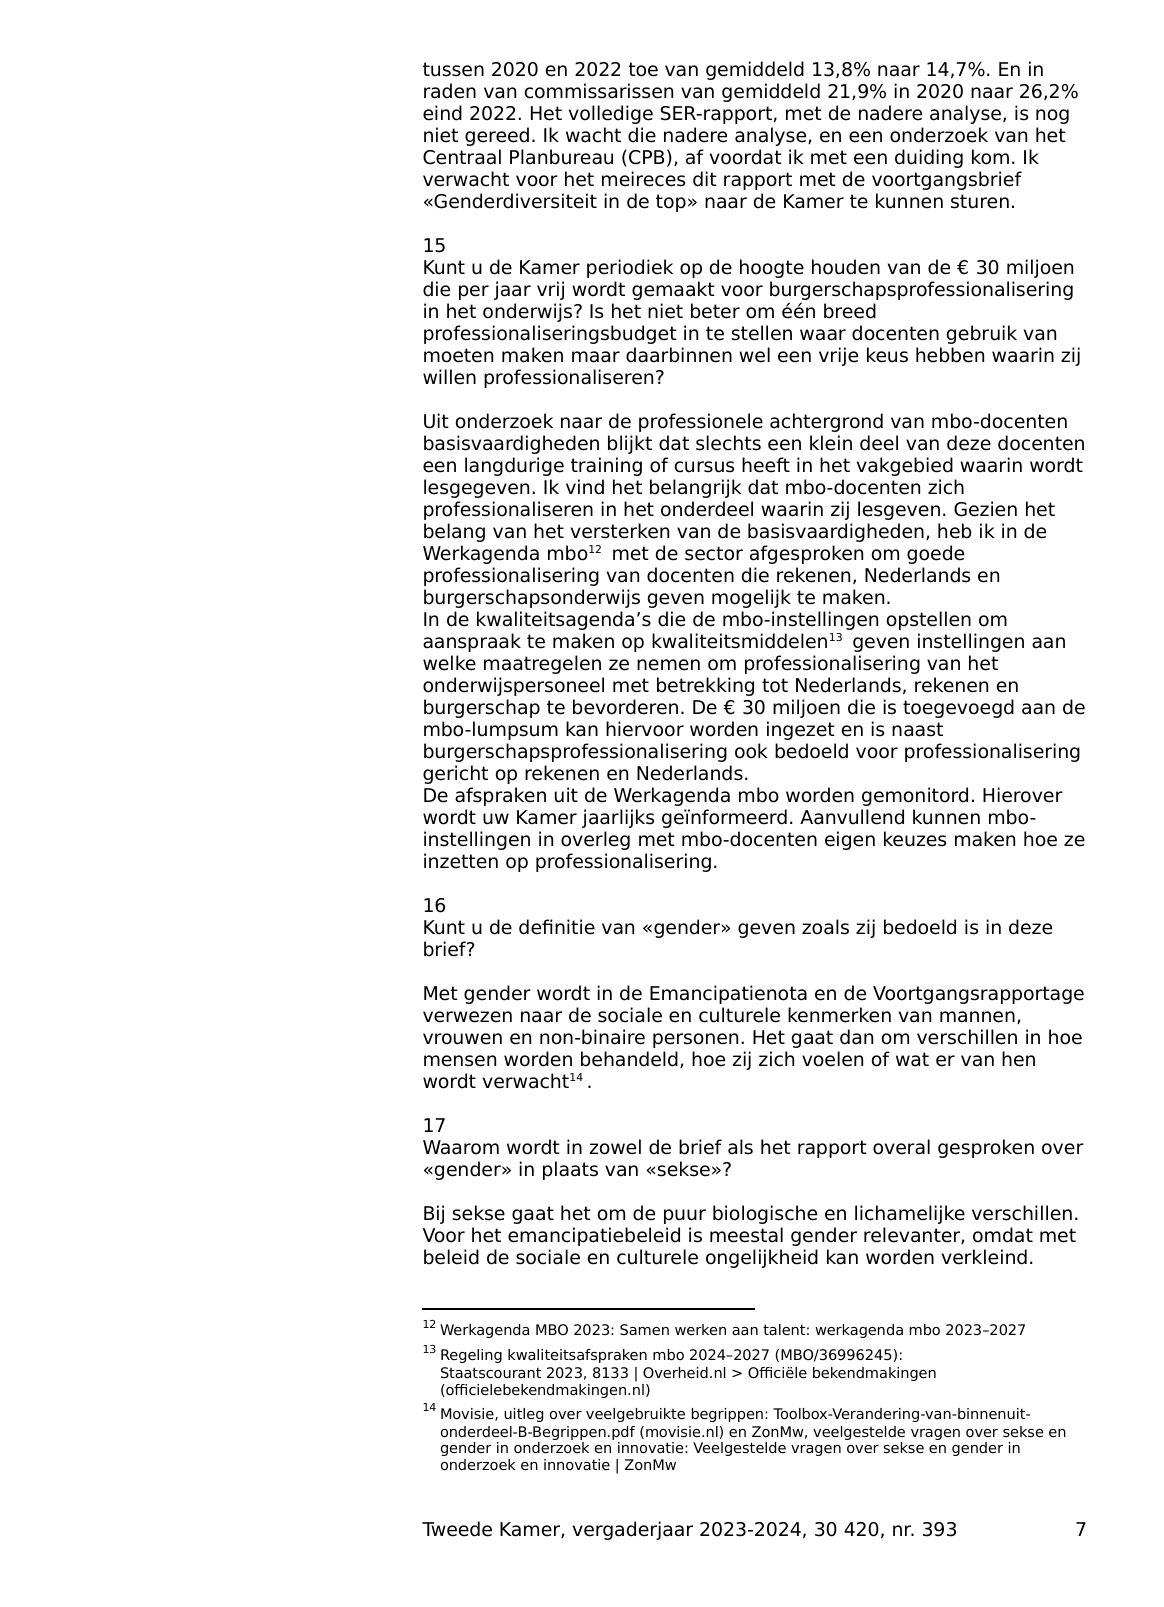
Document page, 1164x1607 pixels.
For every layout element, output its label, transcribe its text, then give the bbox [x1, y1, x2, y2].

text Waarom wordt in zowel de brief als het rapport overal gesproken over «gender» in plaats van «sekse»? [422, 1137, 1087, 1181]
text Movisie, uitleg over veelgebruikte begrippen: Toolbox-Verandering-van-binnenuit-onderdeel-B-Begrippen.pdf (movisie.nl) en ZonMw, veelgestelde vragen over sekse en gender in onderzoek en innovatie: Veelgestelde vragen over sekse en gender in onderzoek en innovatie | ZonMw [422, 1402, 1087, 1474]
text Regeling kwaliteitsafspraken mbo 2024–2027 (MBO/36996245): Staatscourant 2023, 8133 | Overheid.nl > Officiële bekendmakingen (officielebekendmakingen.nl) [422, 1343, 1087, 1399]
text In de kwaliteitsagenda’s die de mbo-instellingen opstellen om aanspraak te maken op kwaliteitsmiddelen geven instellingen aan welke maatregelen ze nemen om professionalisering van het onderwijspersoneel met betrekking tot Nederlands, rekenen en burgerschap te bevorderen. De € 30 miljoen die is toegevoegd aan de mbo-lumpsum kan hiervoor worden ingezet en is naast burgerschapsprofessionalisering ook bedoeld voor professionalisering gericht op rekenen en Nederlands. [422, 609, 1087, 785]
text Kunt u de definitie van «gender» geven zoals zij bedoeld is in deze brief? [422, 917, 1087, 961]
text tussen 2020 en 2022 toe van gemiddeld 13,8% naar 14,7%. En in raden van commissarissen van gemiddeld 21,9% in 2020 naar 26,2% eind 2022. Het volledige SER-rapport, met de nadere analyse, is nog niet gereed. Ik wacht die nadere analyse, en een onderzoek van het Centraal Planbureau (CPB), af voordat ik met een duiding kom. Ik verwacht voor het meireces dit rapport met de voortgangsbrief «Genderdiversiteit in de top» naar de Kamer te kunnen sturen. [422, 59, 1087, 213]
text Bij sekse gaat het om de puur biologische en lichamelijke verschillen. Voor het emancipatiebeleid is meestal gender relevanter, omdat met beleid de sociale en culturele ongelijkheid kan worden verkleind. [422, 1203, 1087, 1269]
text Kunt u de Kamer periodiek op de hoogte houden van de € 30 miljoen die per jaar vrij wordt gemaakt voor burgerschapsprofessionalisering in het onderwijs? Is het niet beter om één breed professionaliseringsbudget in te stellen waar docenten gebruik van moeten maken maar daarbinnen wel een vrije keus hebben waarin zij willen professionaliseren? [422, 257, 1087, 389]
text Met gender wordt in de Emancipatienota en de Voortgangsrapportage verwezen naar de sociale en culturele kenmerken van mannen, vrouwen en non-binaire personen. Het gaat dan om verschillen in hoe mensen worden behandeld, hoe zij zich voelen of wat er van hen wordt verwacht. [422, 983, 1087, 1093]
text 17 [422, 1115, 1087, 1137]
text 16 [422, 895, 1087, 917]
text Werkagenda MBO 2023: Samen werken aan talent: werkagenda mbo 2023–2027 [422, 1318, 1087, 1340]
text Uit onderzoek naar de professionele achtergrond van mbo-docenten basisvaardigheden blijkt dat slechts een klein deel van deze docenten een langdurige training of cursus heeft in het vakgebied waarin wordt lesgegeven. Ik vind het belangrijk dat mbo-docenten zich professionaliseren in het onderdeel waarin zij lesgeven. Gezien het belang van het versterken van de basisvaardigheden, heb ik in de Werkagenda mbo met de sector afgesproken om goede professionalisering van docenten die rekenen, Nederlands en burgerschapsonderwijs geven mogelijk te maken. [422, 411, 1087, 609]
text De afspraken uit de Werkagenda mbo worden gemonitord. Hierover wordt uw Kamer jaarlijks geïnformeerd. Aanvullend kunnen mbo-instellingen in overleg met mbo-docenten eigen keuzes maken hoe ze inzetten op professionalisering. [422, 785, 1087, 873]
text 15 [422, 235, 1087, 257]
